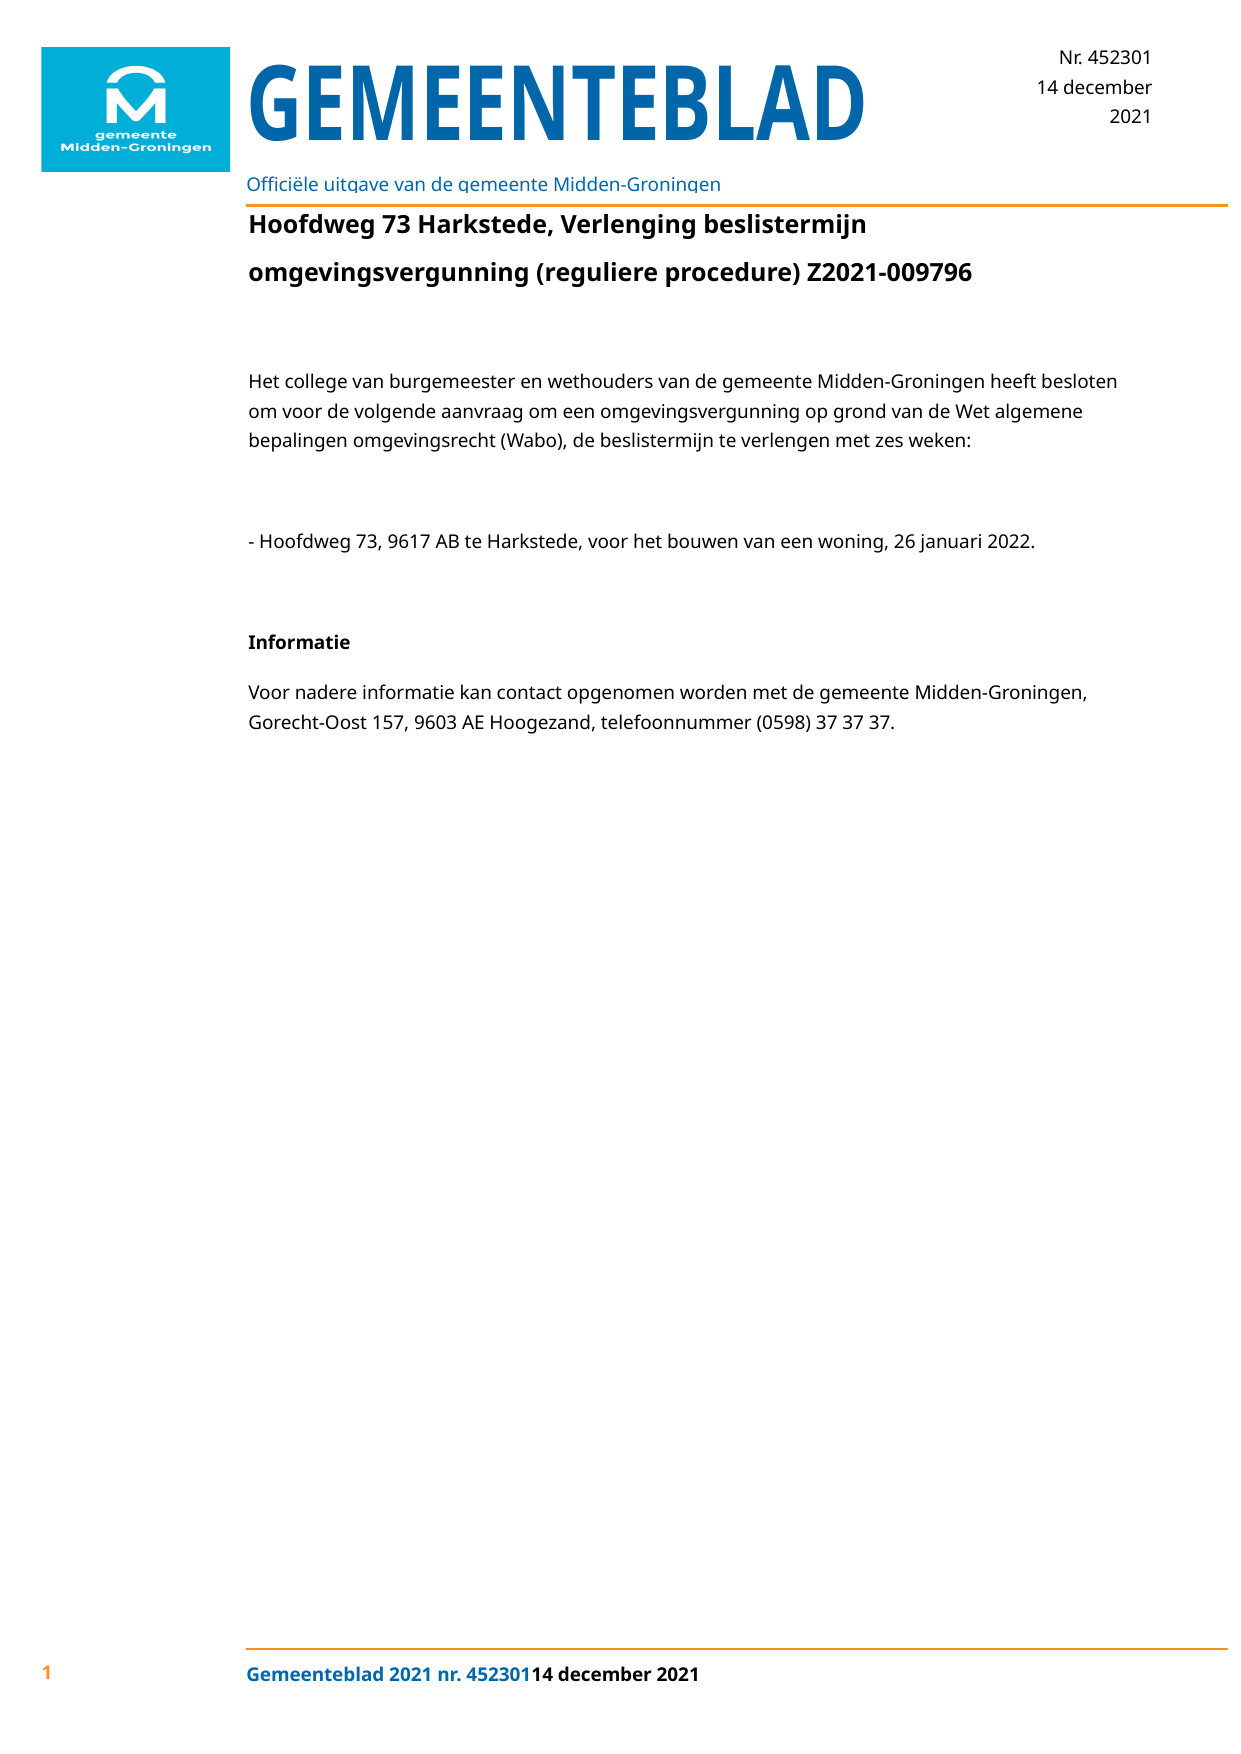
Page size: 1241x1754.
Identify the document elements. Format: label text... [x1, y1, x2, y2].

text Hoofdweg 73 Harkstede, Verlenging beslistermijn omgevingsvergunning (reguliere procedure) Z2021-009796 [248, 207, 1152, 288]
picture [107, 89, 165, 122]
text - Hoofdweg 73, 9617 AB te Harkstede, voor het bouwen van een woning, 26 januari 2022. [248, 528, 1152, 554]
picture [184, 146, 190, 153]
text Informatie [248, 629, 1152, 655]
text Het college van burgemeester en wethouders van de gemeente Midden-Groningen heeft besloten om voor de volgende aanvraag om een omgevingsvergunning op grond van de Wet algemene bepalingen omgevingsrecht (Wabo), de beslistermijn te verlengen met zes weken: [248, 368, 1152, 453]
text Voor nadere informatie kan contact opgenomen worden met de gemeente Midden-Groningen, Gorecht-Oost 157, 9603 AE Hoogezand, telefoonnummer (0598) 37 37 37. [248, 679, 1152, 735]
picture [108, 66, 164, 82]
